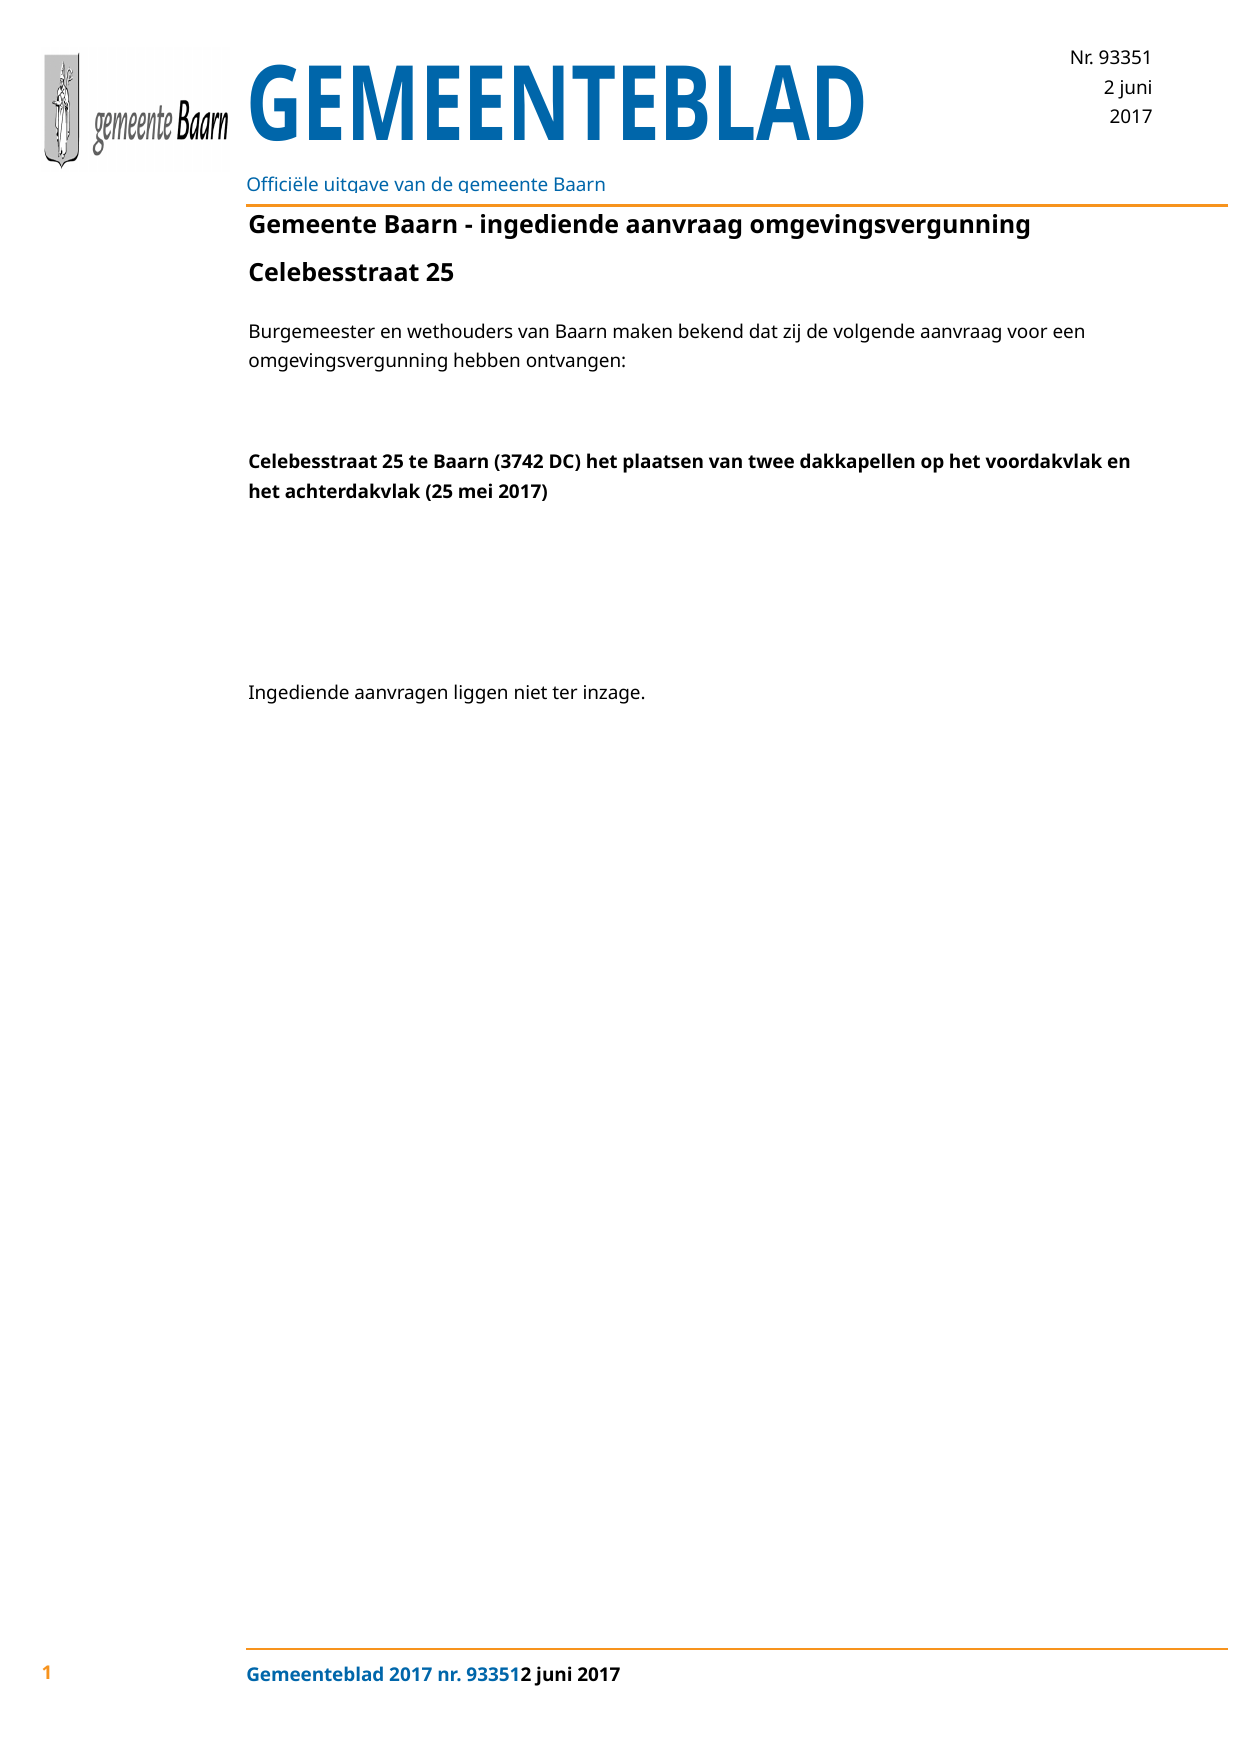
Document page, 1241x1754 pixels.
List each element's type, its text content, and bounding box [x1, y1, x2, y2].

text Celebesstraat 25 te Baarn (3742 DC) het plaatsen van twee dakkapellen op het voordakvlak en het achterdakvlak (25 mei 2017) [248, 448, 1152, 504]
text Burgemeester en wethouders van Baarn maken bekend dat zij de volgende aanvraag voor een omgevingsvergunning hebben ontvangen: [248, 318, 1152, 373]
picture [41, 47, 231, 172]
text Gemeente Baarn - ingediende aanvraag omgevingsvergunning Celebesstraat 25 [248, 207, 1152, 288]
text Ingediende aanvragen liggen niet ter inzage. [248, 679, 1152, 705]
